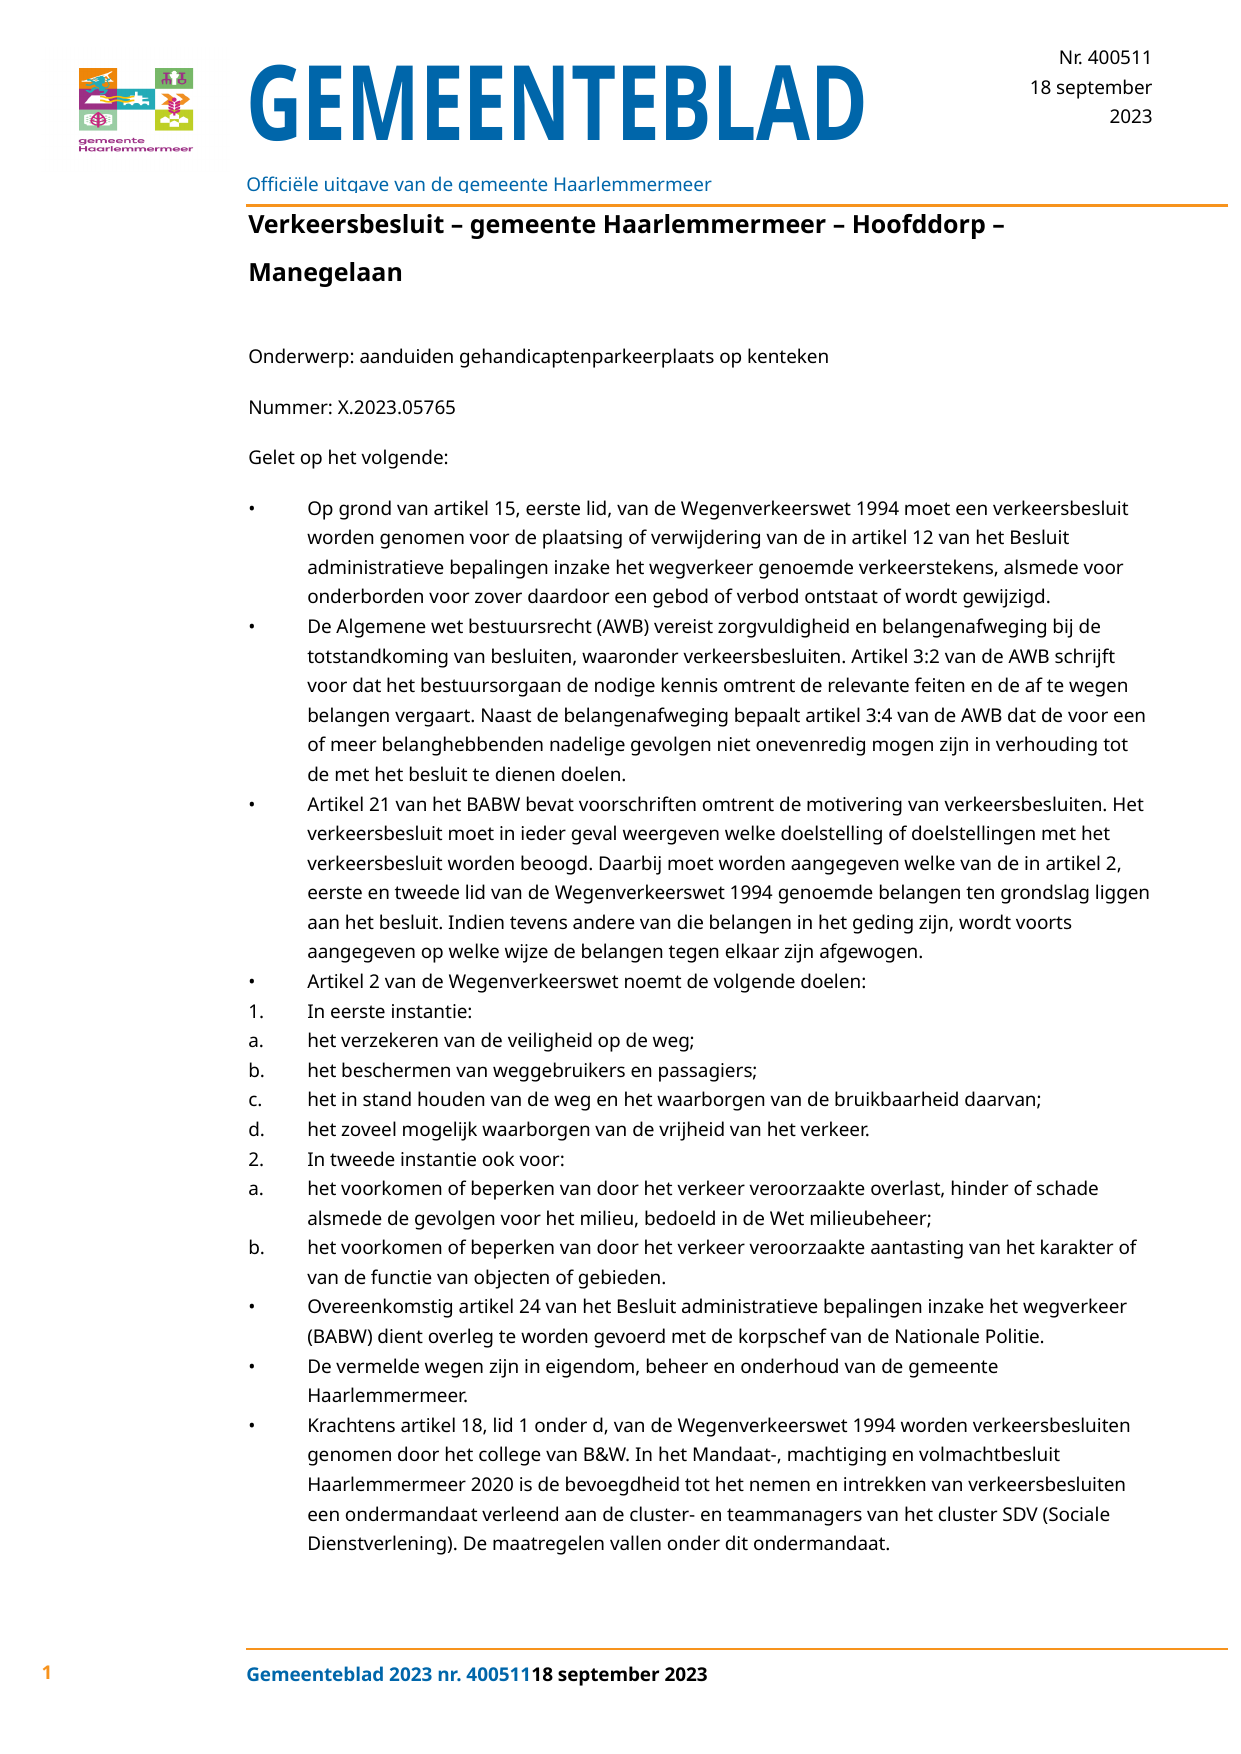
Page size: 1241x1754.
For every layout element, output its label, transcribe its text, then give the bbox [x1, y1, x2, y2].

text Verkeersbesluit – gemeente Haarlemmermeer – Hoofddorp – Manegelaan [248, 207, 1152, 288]
list het zoveel mogelijk waarborgen van de vrijheid van het verkeer. [248, 1116, 1152, 1142]
list het voorkomen of beperken van door het verkeer veroorzaakte overlast, hinder of schade alsmede de gevolgen voor het milieu, bedoeld in de Wet milieubeheer; [248, 1175, 1152, 1231]
picture [41, 47, 231, 172]
list Op grond van artikel 15, eerste lid, van de Wegenverkeerswet 1994 moet een verkeersbesluit worden genomen voor de plaatsing of verwijdering van de in artikel 12 van het Besluit administratieve bepalingen inzake het wegverkeer genoemde verkeerstekens, alsmede voor onderborden voor zover daardoor een gebod of verbod ontstaat of wordt gewijzigd. [248, 495, 1152, 609]
list De vermelde wegen zijn in eigendom, beheer en onderhoud van de gemeente Haarlemmermeer. [248, 1353, 1152, 1408]
text Onderwerp: aanduiden gehandicaptenparkeerplaats op kenteken [248, 344, 1152, 369]
text Gelet op het volgende: [248, 444, 1152, 470]
list het in stand houden van de weg en het waarborgen van de bruikbaarheid daarvan; [248, 1087, 1152, 1112]
list het voorkomen of beperken van door het verkeer veroorzaakte aantasting van het karakter of van de functie van objecten of gebieden. [248, 1234, 1152, 1290]
list In tweede instantie ook voor: [248, 1146, 1152, 1171]
text Nummer: X.2023.05765 [248, 394, 1152, 420]
list het verzekeren van de veiligheid op de weg; [248, 1027, 1152, 1053]
list Artikel 2 van de Wegenverkeerswet noemt de volgende doelen: [248, 968, 1152, 994]
list De Algemene wet bestuursrecht (AWB) vereist zorgvuldigheid en belangenafweging bij de totstandkoming van besluiten, waaronder verkeersbesluiten. Artikel 3:2 van de AWB schrijft voor dat het bestuursorgaan de nodige kennis omtrent de relevante feiten en de af te wegen belangen vergaart. Naast de belangenafweging bepaalt artikel 3:4 van de AWB dat de voor een of meer belanghebbenden nadelige gevolgen niet onevenredig mogen zijn in verhouding tot de met het besluit te dienen doelen. [248, 613, 1152, 787]
list In eerste instantie: [248, 998, 1152, 1023]
list Overeenkomstig artikel 24 van het Besluit administratieve bepalingen inzake het wegverkeer (BABW) dient overleg te worden gevoerd met de korpschef van de Nationale Politie. [248, 1294, 1152, 1349]
list het beschermen van weggebruikers en passagiers; [248, 1057, 1152, 1083]
list Artikel 21 van het BABW bevat voorschriften omtrent de motivering van verkeersbesluiten. Het verkeersbesluit moet in ieder geval weergeven welke doelstelling of doelstellingen met het verkeersbesluit worden beoogd. Daarbij moet worden aangegeven welke van de in artikel 2, eerste en tweede lid van de Wegenverkeerswet 1994 genoemde belangen ten grondslag liggen aan het besluit. Indien tevens andere van die belangen in het geding zijn, wordt voorts aangegeven op welke wijze de belangen tegen elkaar zijn afgewogen. [248, 791, 1152, 964]
list Krachtens artikel 18, lid 1 onder d, van de Wegenverkeerswet 1994 worden verkeersbesluiten genomen door het college van B&W. In het Mandaat-, machtiging en volmachtbesluit Haarlemmermeer 2020 is de bevoegdheid tot het nemen en intrekken van verkeersbesluiten een ondermandaat verleend aan de cluster- en teammanagers van het cluster SDV (Sociale Dienstverlening). De maatregelen vallen onder dit ondermandaat. [248, 1412, 1152, 1556]
